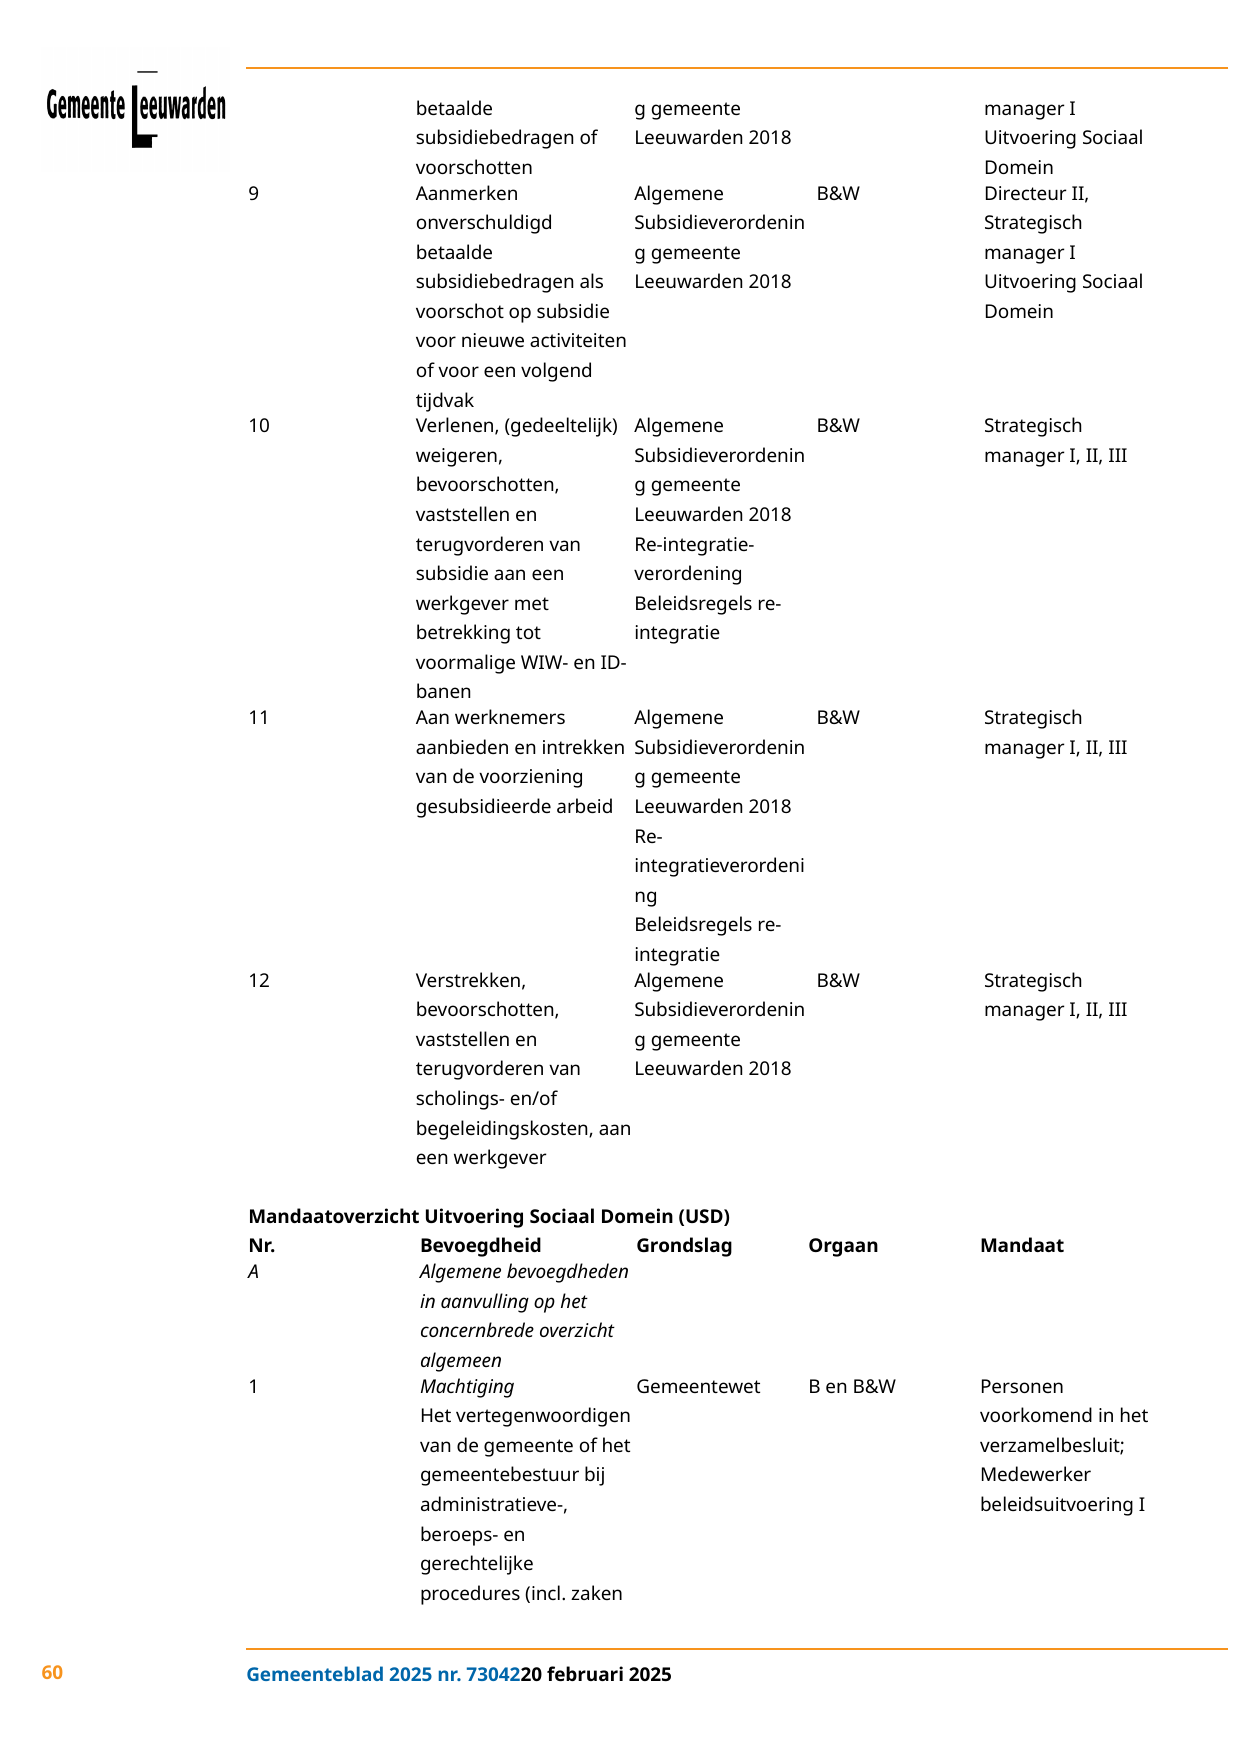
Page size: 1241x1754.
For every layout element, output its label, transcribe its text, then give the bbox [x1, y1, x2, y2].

table_cell B&W [816, 967, 984, 1170]
table_cell Aanmerken onverschuldigd betaalde subsidiebedragen als voorschot op subsidie voor nieuwe activiteiten of voor een volgend tijdvak [416, 180, 634, 412]
table_cell B&W [816, 413, 984, 704]
table_cell [636, 1258, 808, 1373]
table_cell B&W [816, 705, 984, 967]
table_cell [980, 1258, 1152, 1373]
text Mandaatoverzicht Uitvoering Sociaal Domein (USD) [248, 1203, 1152, 1229]
table_cell Algemene Subsidieverordening gemeente Leeuwarden 2018 [634, 967, 816, 1170]
table_cell Strategisch manager I, II, III [984, 413, 1152, 704]
table_cell 10 [248, 413, 416, 704]
table_cell Algemene Subsidieverordening gemeente Leeuwarden 2018 Re-integratieverordening Beleidsregels re-integratie [634, 705, 816, 967]
table_cell 1 [248, 1373, 420, 1606]
table_cell 11 [248, 705, 416, 967]
table_cell A [248, 1258, 420, 1373]
table_cell [816, 95, 984, 180]
table_cell Gemeentewet [636, 1373, 808, 1606]
table_cell B&W [816, 180, 984, 412]
table_cell Verlenen, (gedeeltelijk) weigeren, bevoorschotten, vaststellen en terugvorderen van subsidie aan een werkgever met betrekking tot voormalige WIW- en ID-banen [416, 413, 634, 704]
table_header Mandaat [980, 1233, 1152, 1258]
table_cell Aan werknemers aanbieden en intrekken van de voorziening gesubsidieerde arbeid [416, 705, 634, 967]
table_cell g gemeente Leeuwarden 2018 [634, 95, 816, 180]
table_header Grondslag [636, 1233, 808, 1258]
table_cell betaalde subsidiebedragen of voorschotten [416, 95, 634, 180]
table_cell [808, 1258, 980, 1373]
table_cell Algemene Subsidieverordening gemeente Leeuwarden 2018 Re-integratie-verordening Beleidsregels re-integratie [634, 413, 816, 704]
table_cell [248, 95, 416, 180]
table_cell B en B&W [808, 1373, 980, 1606]
table_cell Personen voorkomend in het verzamelbesluit; Medewerker beleidsuitvoering I [980, 1373, 1152, 1606]
table_cell Algemene Subsidieverordening gemeente Leeuwarden 2018 [634, 180, 816, 412]
table_header Bevoegdheid [420, 1233, 636, 1258]
table_cell manager I Uitvoering Sociaal Domein [984, 95, 1152, 180]
table_cell Directeur II, Strategisch manager I Uitvoering Sociaal Domein [984, 180, 1152, 412]
table_header Nr. [248, 1233, 420, 1258]
table_header Orgaan [808, 1233, 980, 1258]
table_cell Strategisch manager I, II, III [984, 705, 1152, 967]
table_cell 12 [248, 967, 416, 1170]
picture [41, 47, 231, 172]
table_cell Algemene bevoegdheden in aanvulling op het concernbrede overzicht algemeen [420, 1258, 636, 1373]
table_cell Strategisch manager I, II, III [984, 967, 1152, 1170]
table_cell Machtiging Het vertegenwoordigen van de gemeente of het gemeentebestuur bij administratieve-, beroeps- en gerechtelijke procedures (incl. zaken [420, 1373, 636, 1606]
table_cell 9 [248, 180, 416, 412]
table_cell Verstrekken, bevoorschotten, vaststellen en terugvorderen van scholings- en/of begeleidingskosten, aan een werkgever [416, 967, 634, 1170]
